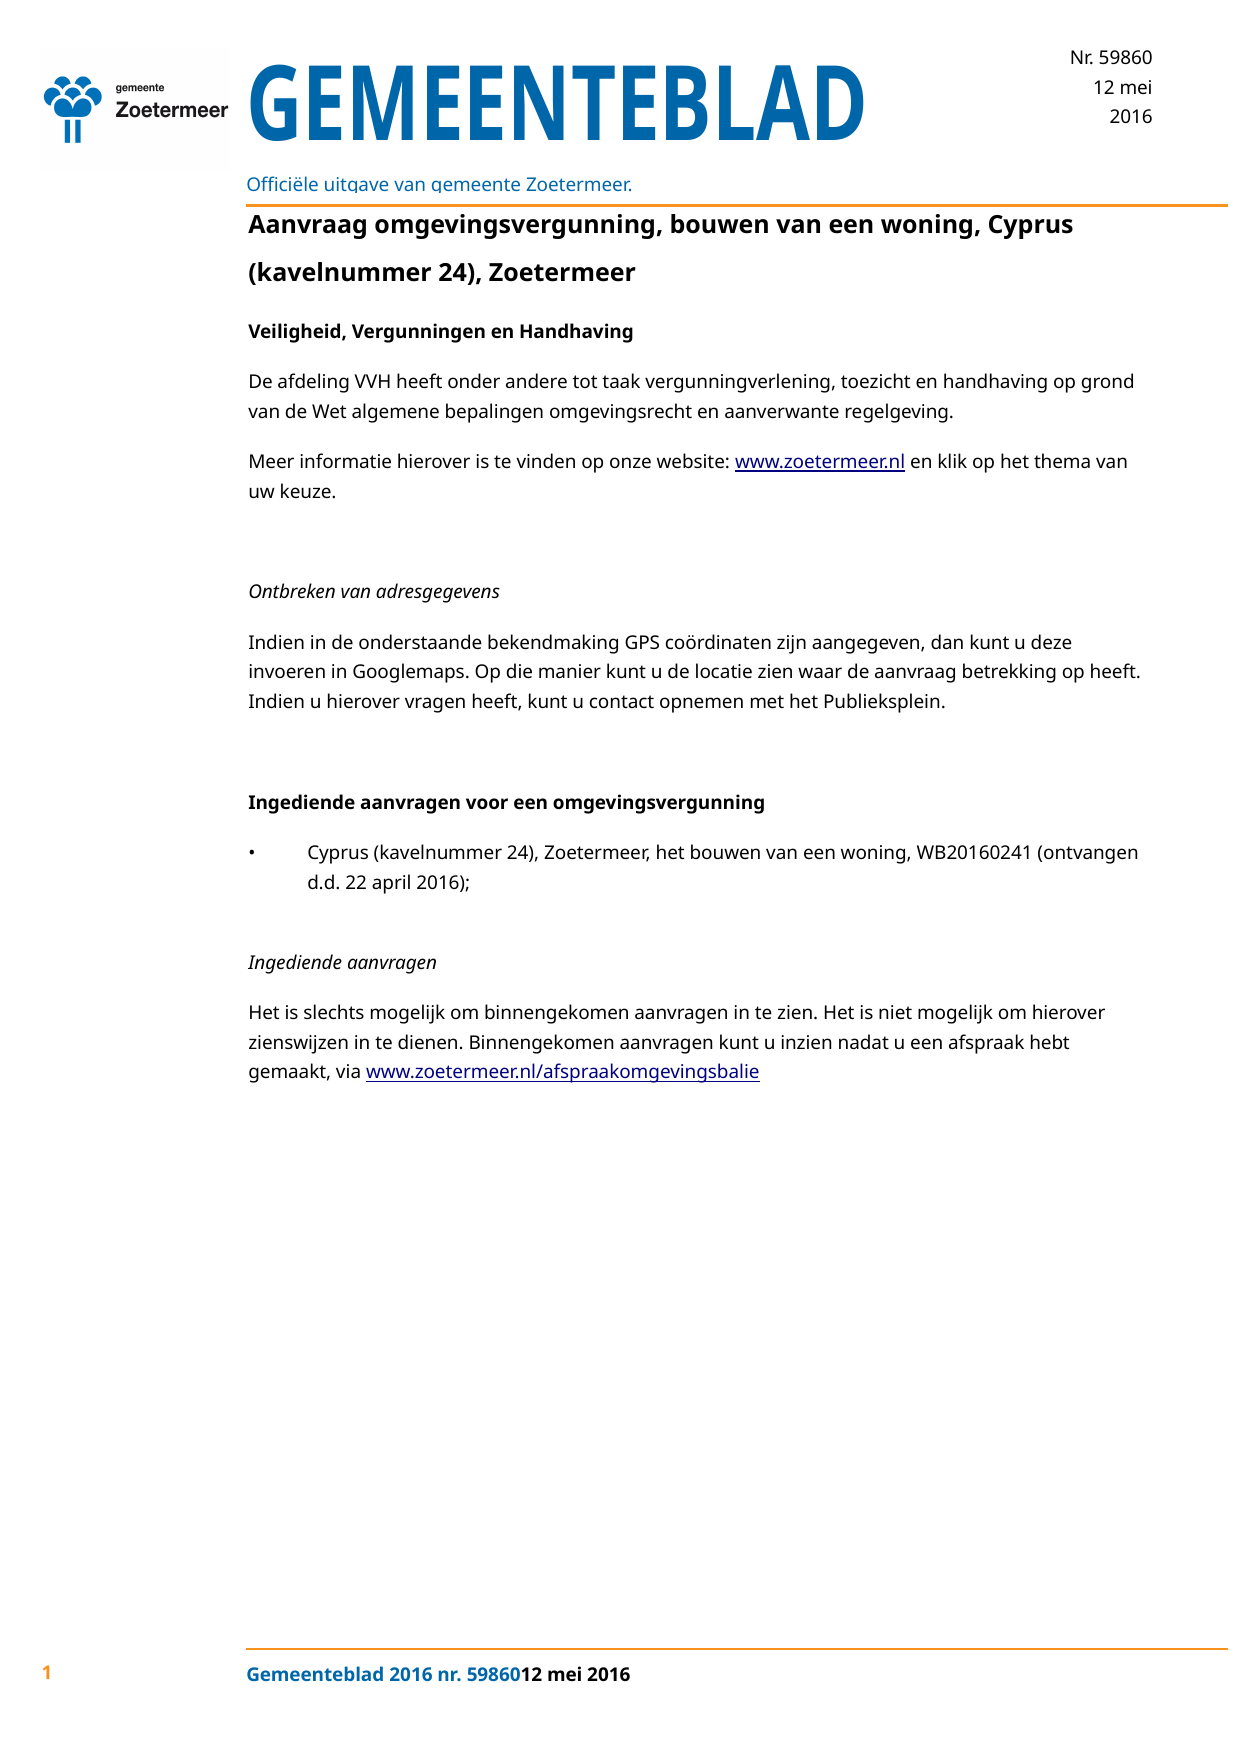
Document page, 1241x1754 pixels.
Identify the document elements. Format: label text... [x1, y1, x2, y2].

text Veiligheid, Vergunningen en Handhaving [248, 318, 1152, 344]
text Aanvraag omgevingsvergunning, bouwen van een woning, Cyprus (kavelnummer 24), Zoetermeer [248, 207, 1152, 288]
text Ontbreken van adresgegevens [248, 579, 1152, 604]
text Indien in de onderstaande bekendmaking GPS coördinaten zijn aangegeven, dan kunt u deze invoeren in Googlemaps. Op die manier kunt u de locatie zien waar de aanvraag betrekking op heeft. Indien u hierover vragen heeft, kunt u contact opnemen met het Publieksplein. [248, 629, 1152, 714]
text Ingediende aanvragen voor een omgevingsvergunning [248, 789, 1152, 815]
list Cyprus (kavelnummer 24), Zoetermeer, het bouwen van een woning, WB20160241 (ontvangen d.d. 22 april 2016); [248, 839, 1152, 895]
text De afdeling VVH heeft onder andere tot taak vergunningverlening, toezicht en handhaving op grond van de Wet algemene bepalingen omgevingsrecht en aanverwante regelgeving. [248, 368, 1152, 424]
picture [41, 47, 231, 172]
text Ingediende aanvragen [248, 949, 1152, 975]
text Meer informatie hierover is te vinden op onze website: www.zoetermeer.nl en klik op het thema van uw keuze. [248, 448, 1152, 504]
text Het is slechts mogelijk om binnengekomen aanvragen in te zien. Het is niet mogelijk om hierover zienswijzen in te dienen. Binnengekomen aanvragen kunt u inzien nadat u een afspraak hebt gemaakt, via www.zoetermeer.nl/afspraakomgevingsbalie [248, 999, 1152, 1084]
